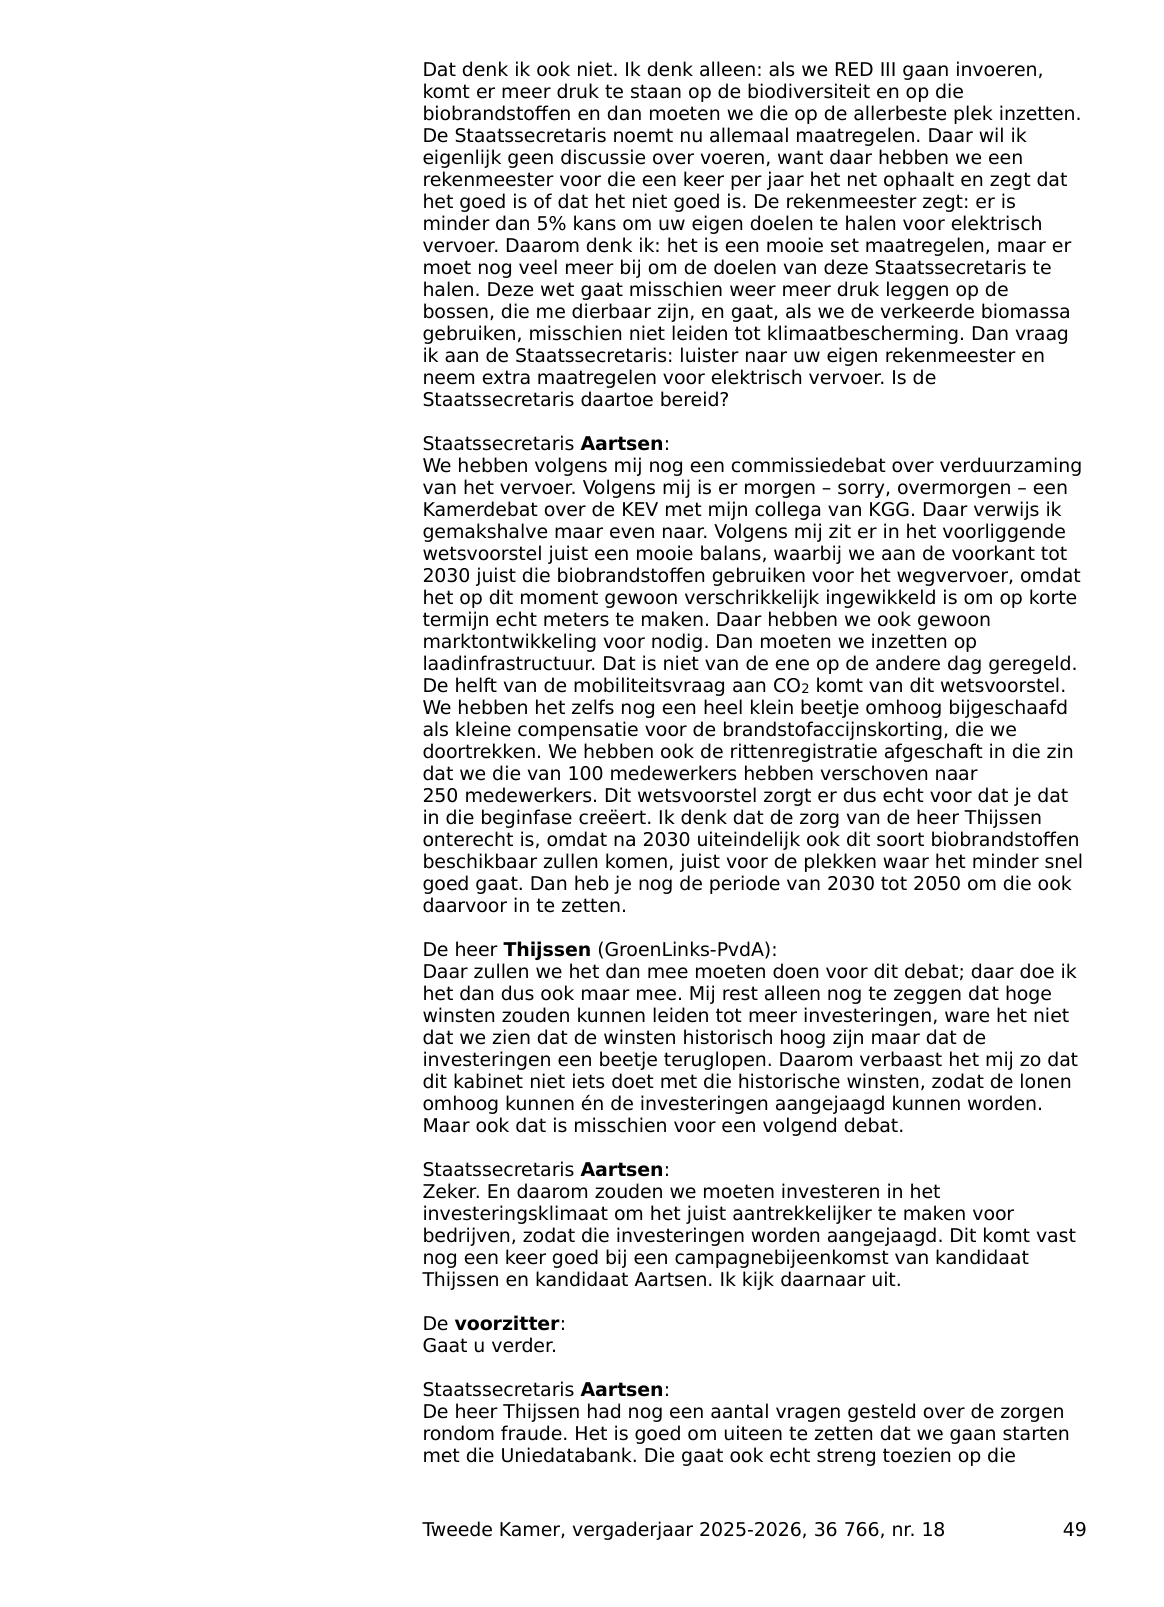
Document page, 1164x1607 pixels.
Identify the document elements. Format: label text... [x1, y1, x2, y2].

text Staatssecretaris Aartsen: [422, 433, 1087, 455]
text Staatssecretaris Aartsen: [422, 1159, 1087, 1181]
text Gaat u verder. [422, 1335, 1087, 1357]
text De voorzitter: [422, 1313, 1087, 1335]
text Dat denk ik ook niet. Ik denk alleen: als we RED III gaan invoeren, komt er meer druk te staan op de biodiversiteit en op die biobrandstoffen en dan moeten we die op de allerbeste plek inzetten. De Staatssecretaris noemt nu allemaal maatregelen. Daar wil ik eigenlijk geen discussie over voeren, want daar hebben we een rekenmeester voor die een keer per jaar het net ophaalt en zegt dat het goed is of dat het niet goed is. De rekenmeester zegt: er is minder dan 5% kans om uw eigen doelen te halen voor elektrisch vervoer. Daarom denk ik: het is een mooie set maatregelen, maar er moet nog veel meer bij om de doelen van deze Staatssecretaris te halen. Deze wet gaat misschien weer meer druk leggen op de bossen, die me dierbaar zijn, en gaat, als we de verkeerde biomassa gebruiken, misschien niet leiden tot klimaatbescherming. Dan vraag ik aan de Staatssecretaris: luister naar uw eigen rekenmeester en neem extra maatregelen voor elektrisch vervoer. Is de Staatssecretaris daartoe bereid? [422, 59, 1087, 411]
text Daar zullen we het dan mee moeten doen voor dit debat; daar doe ik het dan dus ook maar mee. Mij rest alleen nog te zeggen dat hoge winsten zouden kunnen leiden tot meer investeringen, ware het niet dat we zien dat de winsten historisch hoog zijn maar dat de investeringen een beetje teruglopen. Daarom verbaast het mij zo dat dit kabinet niet iets doet met die historische winsten, zodat de lonen omhoog kunnen én de investeringen aangejaagd kunnen worden. Maar ook dat is misschien voor een volgend debat. [422, 961, 1087, 1136]
text De heer Thijssen (GroenLinks-PvdA): [422, 939, 1087, 961]
text Staatssecretaris Aartsen: [422, 1379, 1087, 1401]
text We hebben volgens mij nog een commissiedebat over verduurzaming van het vervoer. Volgens mij is er morgen – sorry, overmorgen – een Kamerdebat over de KEV met mijn collega van KGG. Daar verwijs ik gemakshalve maar even naar. Volgens mij zit er in het voorliggende wetsvoorstel juist een mooie balans, waarbij we aan de voorkant tot 2030 juist die biobrandstoffen gebruiken voor het wegvervoer, omdat het op dit moment gewoon verschrikkelijk ingewikkeld is om op korte termijn echt meters te maken. Daar hebben we ook gewoon marktontwikkeling voor nodig. Dan moeten we inzetten op laadinfrastructuur. Dat is niet van de ene op de andere dag geregeld. De helft van de mobiliteitsvraag aan CO2 komt van dit wetsvoorstel. We hebben het zelfs nog een heel klein beetje omhoog bijgeschaafd als kleine compensatie voor de brandstofaccijnskorting, die we doortrekken. We hebben ook de rittenregistratie afgeschaft in die zin dat we die van 100 medewerkers hebben verschoven naar 250 medewerkers. Dit wetsvoorstel zorgt er dus echt voor dat je dat in die beginfase creëert. Ik denk dat de zorg van de heer Thijssen onterecht is, omdat na 2030 uiteindelijk ook dit soort biobrandstoffen beschikbaar zullen komen, juist voor de plekken waar het minder snel goed gaat. Dan heb je nog de periode van 2030 tot 2050 om die ook daarvoor in te zetten. [422, 455, 1087, 916]
text Zeker. En daarom zouden we moeten investeren in het investeringsklimaat om het juist aantrekkelijker te maken voor bedrijven, zodat die investeringen worden aangejaagd. Dit komt vast nog een keer goed bij een campagnebijeenkomst van kandidaat Thijssen en kandidaat Aartsen. Ik kijk daarnaar uit. [422, 1181, 1087, 1291]
text De heer Thijssen had nog een aantal vragen gesteld over de zorgen rondom fraude. Het is goed om uiteen te zetten dat we gaan starten met die Uniedatabank. Die gaat ook echt streng toezien op die [422, 1401, 1087, 1467]
